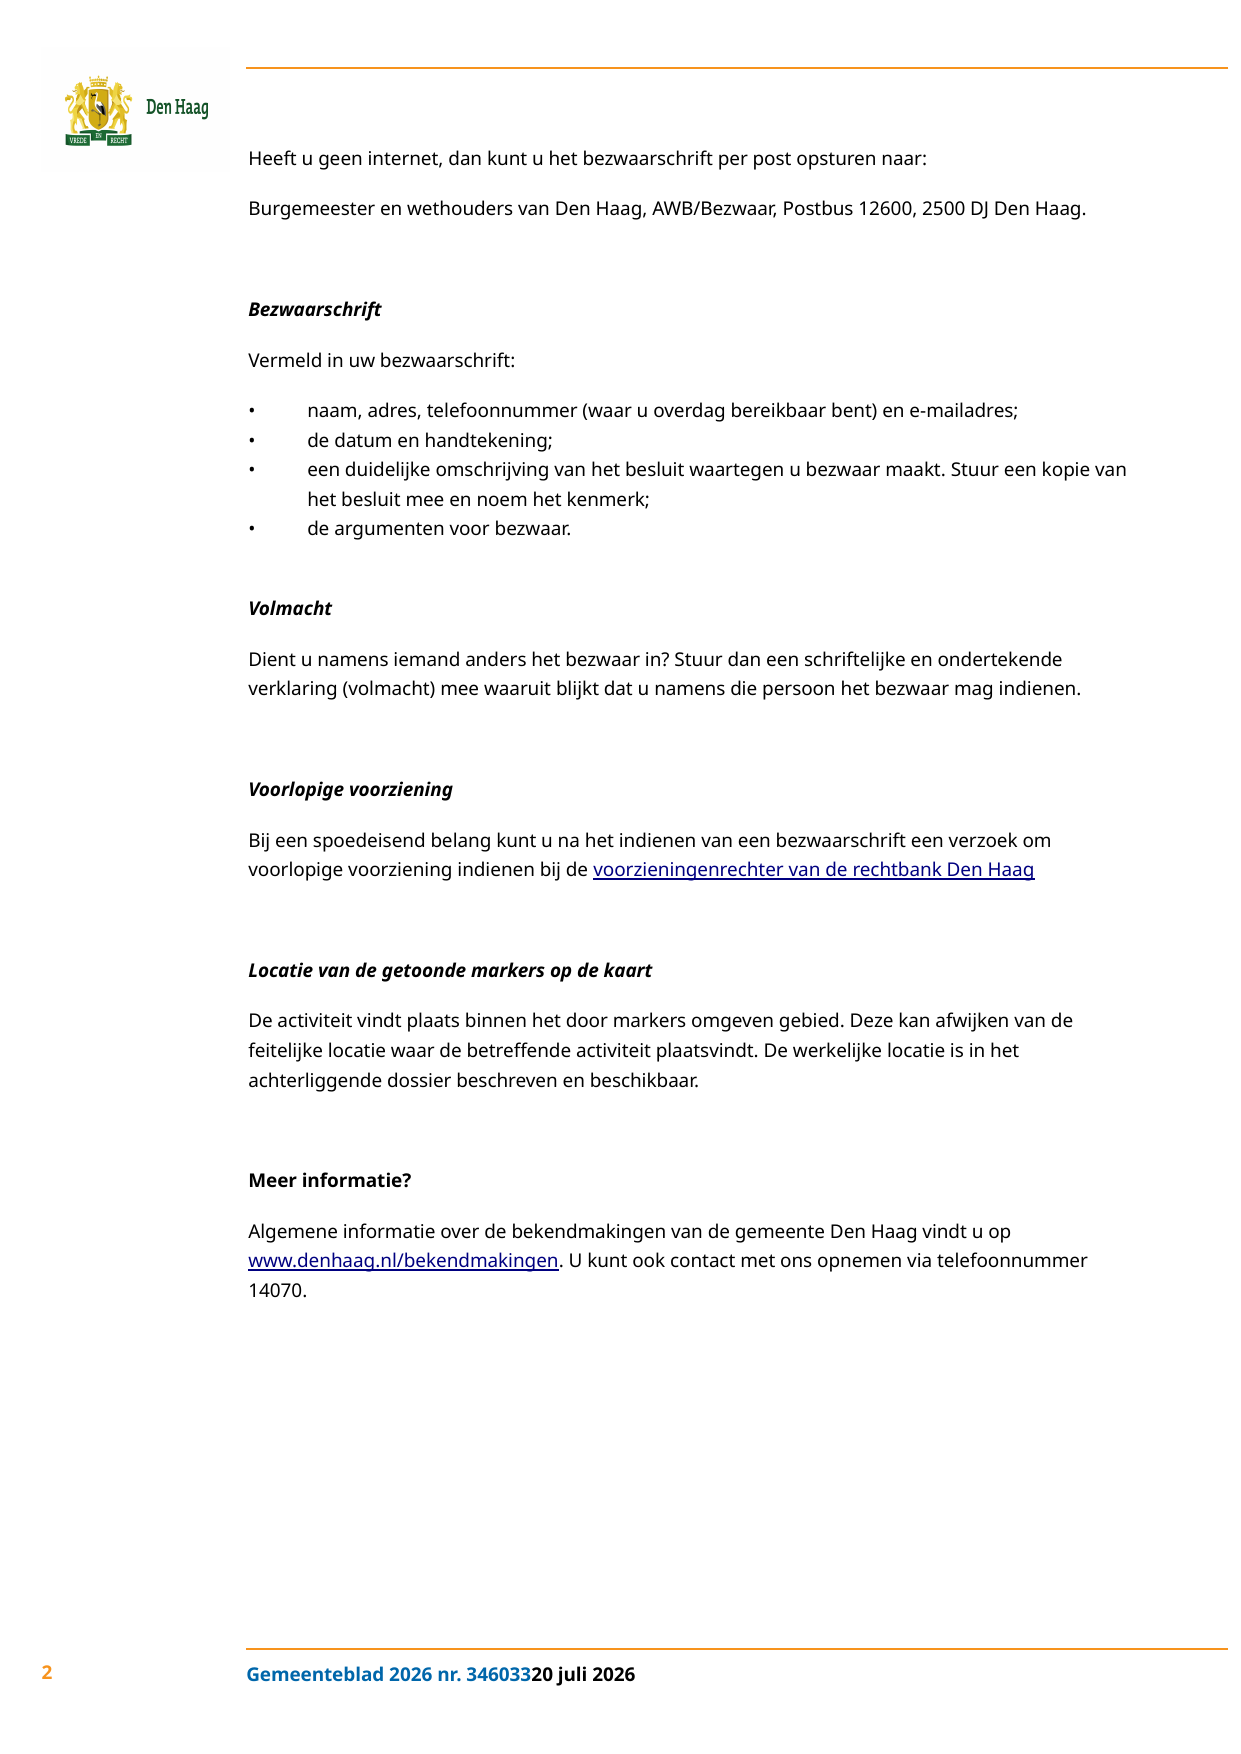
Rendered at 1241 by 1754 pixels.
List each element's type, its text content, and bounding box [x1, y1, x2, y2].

text Locatie van de getoonde markers op de kaart [248, 957, 1152, 983]
text Algemene informatie over de bekendmakingen van de gemeente Den Haag vindt u op www.denhaag.nl/bekendmakingen. U kunt ook contact met ons opnemen via telefoonnummer 14070. [248, 1218, 1152, 1303]
text Burgemeester en wethouders van Den Haag, AWB/Bezwaar, Postbus 12600, 2500 DJ Den Haag. [248, 196, 1152, 221]
list de datum en handtekening; [248, 427, 1152, 453]
text Bij een spoedeisend belang kunt u na het indienen van een bezwaarschrift een verzoek om voorlopige voorziening indienen bij de voorzieningenrechter van de rechtbank Den Haag [248, 827, 1152, 882]
picture [41, 47, 231, 172]
text De activiteit vindt plaats binnen het door markers omgeven gebied. Deze kan afwijken van de feitelijke locatie waar de betreffende activiteit plaatsvindt. De werkelijke locatie is in het achterliggende dossier beschreven en beschikbaar. [248, 1008, 1152, 1093]
list een duidelijke omschrijving van het besluit waartegen u bezwaar maakt. Stuur een kopie van het besluit mee en noem het kenmerk; [248, 456, 1152, 512]
text Meer informatie? [248, 1168, 1152, 1193]
list naam, adres, telefoonnummer (waar u overdag bereikbaar bent) en e-mailadres; [248, 397, 1152, 423]
text Voorlopige voorziening [248, 776, 1152, 802]
text Bezwaarschrift [248, 296, 1152, 322]
text Volmacht [248, 596, 1152, 621]
text Vermeld in uw bezwaarschrift: [248, 347, 1152, 373]
text Dient u namens iemand anders het bezwaar in? Stuur dan een schriftelijke en ondertekende verklaring (volmacht) mee waaruit blijkt dat u namens die persoon het bezwaar mag indienen. [248, 646, 1152, 701]
list de argumenten voor bezwaar. [248, 516, 1152, 541]
text Heeft u geen internet, dan kunt u het bezwaarschrift per post opsturen naar: [248, 145, 1152, 171]
